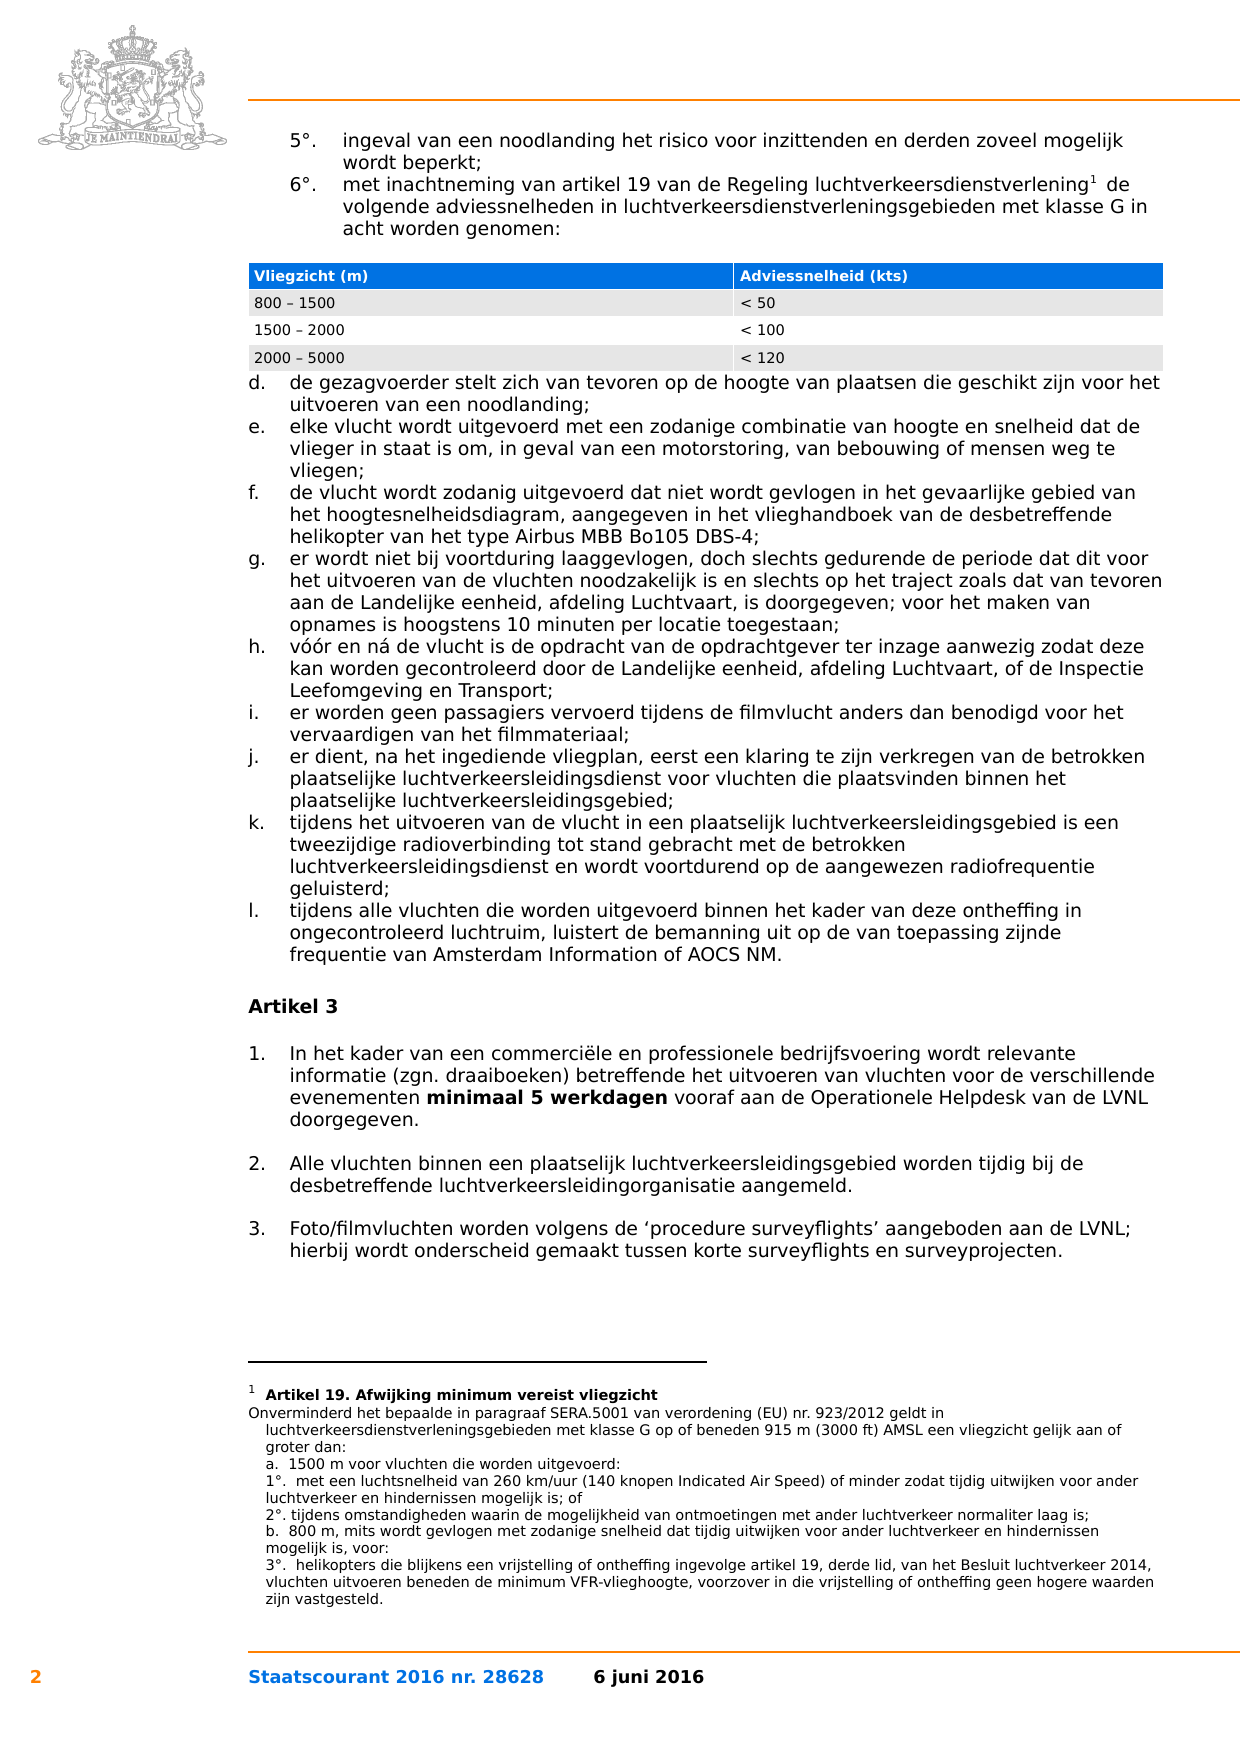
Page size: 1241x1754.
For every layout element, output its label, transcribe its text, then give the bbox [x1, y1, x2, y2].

table_cell 2000 – 5000 [249, 345, 733, 371]
text Onverminderd het bepaalde in paragraaf SERA.5001 van verordening (EU) nr. 923/2012 geldt in luchtverkeersdienstverleningsgebieden met klasse G op of beneden 915 m (3000 ft) AMSL een vliegzicht gelijk aan of groter dan: [248, 1405, 1163, 1456]
text 1°. met een luchtsnelheid van 260 km/uur (140 knopen Indicated Air Speed) of minder zodat tijdig uitwijken voor ander luchtverkeer en hindernissen mogelijk is; of [265, 1473, 1163, 1507]
table_header Vliegzicht (m) [249, 263, 733, 289]
text 3. Foto/filmvluchten worden volgens de ‘procedure surveyflights’ aangeboden aan de LVNL; hierbij wordt onderscheid gemaakt tussen korte surveyflights en surveyprojecten. [248, 1218, 1163, 1262]
table_header Adviessnelheid (kts) [734, 263, 1163, 289]
table_cell 800 – 1500 [249, 290, 733, 316]
text d. de gezagvoerder stelt zich van tevoren op de hoogte van plaatsen die geschikt zijn voor het uitvoeren van een noodlanding; [248, 372, 1163, 416]
text 6°. met inachtneming van artikel 19 van de Regeling luchtverkeersdienstverlening de volgende adviessnelheden in luchtverkeersdienstverleningsgebieden met klasse G in acht worden genomen: [289, 174, 1163, 240]
text h. vóór en ná de vlucht is de opdracht van de opdrachtgever ter inzage aanwezig zodat deze kan worden gecontroleerd door de Landelijke eenheid, afdeling Luchtvaart, of de Inspectie Leefomgeving en Transport; [248, 636, 1163, 702]
text e. elke vlucht wordt uitgevoerd met een zodanige combinatie van hoogte en snelheid dat de vlieger in staat is om, in geval van een motorstoring, van bebouwing of mensen weg te vliegen; [248, 416, 1163, 482]
text 3°. helikopters die blijkens een vrijstelling of ontheffing ingevolge artikel 19, derde lid, van het Besluit luchtverkeer 2014, vluchten uitvoeren beneden de minimum VFR-vlieghoogte, voorzover in die vrijstelling of ontheffing geen hogere waarden zijn vastgesteld. [265, 1557, 1163, 1608]
table_cell < 50 [734, 290, 1163, 316]
text j. er dient, na het ingediende vliegplan, eerst een klaring te zijn verkregen van de betrokken plaatselijke luchtverkeersleidingsdienst voor vluchten die plaatsvinden binnen het plaatselijke luchtverkeersleidingsgebied; [248, 746, 1163, 812]
subtitle Artikel 3 [248, 996, 1163, 1018]
table_cell 1500 – 2000 [249, 318, 733, 344]
text 1. In het kader van een commerciële en professionele bedrijfsvoering wordt relevante informatie (zgn. draaiboeken) betreffende het uitvoeren van vluchten voor de verschillende evenementen minimaal 5 werkdagen vooraf aan de Operationele Helpdesk van de LVNL doorgegeven. [248, 1043, 1163, 1131]
text 2. Alle vluchten binnen een plaatselijk luchtverkeersleidingsgebied worden tijdig bij de desbetreffende luchtverkeersleidingorganisatie aangemeld. [248, 1152, 1163, 1196]
text i. er worden geen passagiers vervoerd tijdens de filmvlucht anders dan benodigd voor het vervaardigen van het filmmateriaal; [248, 702, 1163, 746]
text 2°. tijdens omstandigheden waarin de mogelijkheid van ontmoetingen met ander luchtverkeer normaliter laag is; [265, 1507, 1163, 1523]
text k. tijdens het uitvoeren van de vlucht in een plaatselijk luchtverkeersleidingsgebied is een tweezijdige radioverbinding tot stand gebracht met de betrokken luchtverkeersleidingsdienst en wordt voortdurend op de aangewezen radiofrequentie geluisterd; [248, 812, 1163, 900]
picture [38, 25, 227, 150]
text Artikel 19. Afwijking minimum vereist vliegzicht [248, 1383, 1163, 1405]
text 5°. ingeval van een noodlanding het risico voor inzittenden en derden zoveel mogelijk wordt beperkt; [289, 130, 1163, 174]
text f. de vlucht wordt zodanig uitgevoerd dat niet wordt gevlogen in het gevaarlijke gebied van het hoogtesnelheidsdiagram, aangegeven in het vlieghandboek van de desbetreffende helikopter van het type Airbus MBB Bo105 DBS-4; [248, 482, 1163, 548]
text l. tijdens alle vluchten die worden uitgevoerd binnen het kader van deze ontheffing in ongecontroleerd luchtruim, luistert de bemanning uit op de van toepassing zijnde frequentie van Amsterdam Information of AOCS NM. [248, 900, 1163, 966]
text g. er wordt niet bij voortduring laaggevlogen, doch slechts gedurende de periode dat dit voor het uitvoeren van de vluchten noodzakelijk is en slechts op het traject zoals dat van tevoren aan de Landelijke eenheid, afdeling Luchtvaart, is doorgegeven; voor het maken van opnames is hoogstens 10 minuten per locatie toegestaan; [248, 548, 1163, 636]
text b. 800 m, mits wordt gevlogen met zodanige snelheid dat tijdig uitwijken voor ander luchtverkeer en hindernissen mogelijk is, voor: [265, 1523, 1163, 1557]
text a. 1500 m voor vluchten die worden uitgevoerd: [265, 1456, 1163, 1473]
table_cell < 120 [734, 345, 1163, 371]
table_cell < 100 [734, 318, 1163, 344]
